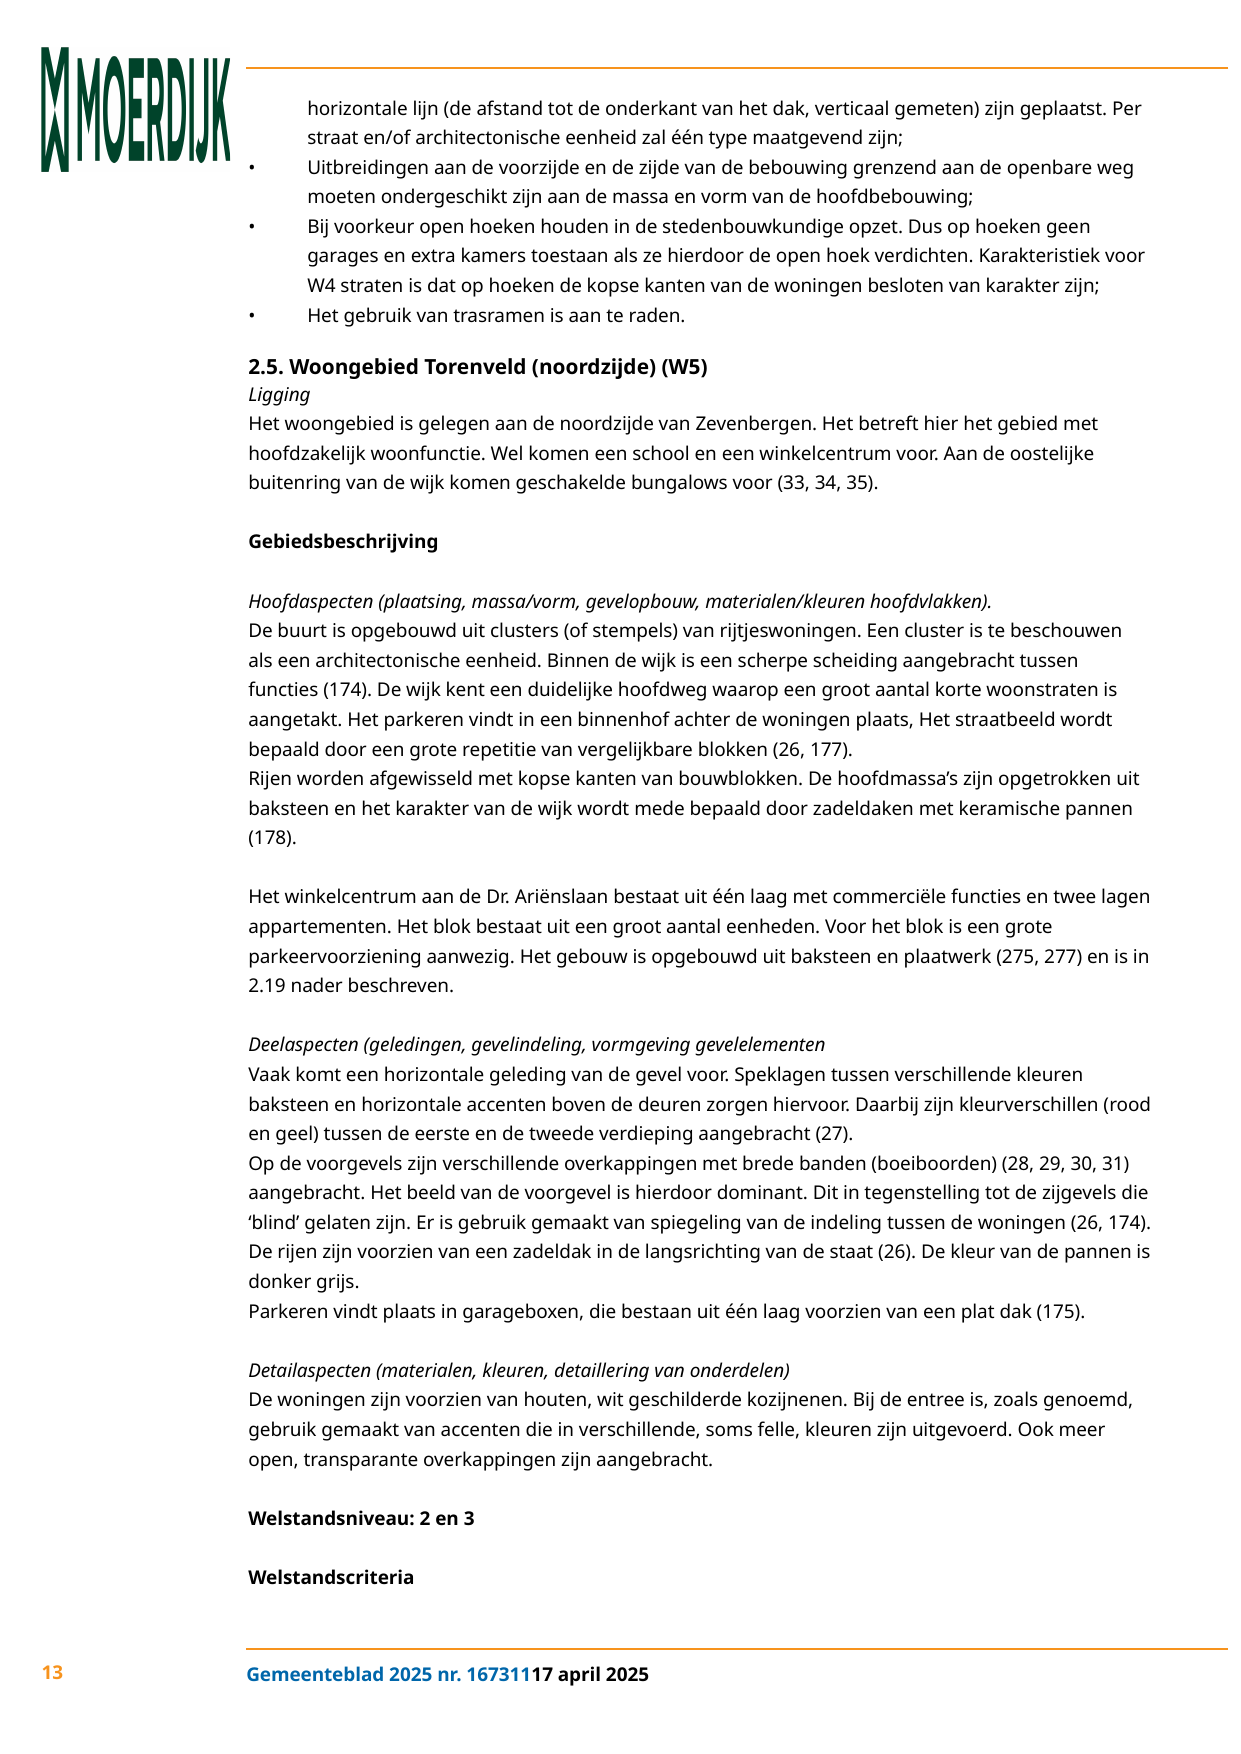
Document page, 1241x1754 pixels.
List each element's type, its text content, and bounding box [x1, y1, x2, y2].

picture [41, 47, 231, 172]
text Hoofdaspecten (plaatsing, massa/vorm, gevelopbouw, materialen/kleuren hoofdvlakken). [248, 588, 1152, 613]
list horizontale lijn (de afstand tot de onderkant van het dak, verticaal gemeten) zijn geplaatst. Per straat en/of architectonische eenheid zal één type maatgevend zijn; [248, 95, 1152, 150]
list Het gebruik van trasramen is aan te raden. [248, 302, 1152, 328]
text Welstandscriteria [248, 1564, 1152, 1590]
text De woningen zijn voorzien van houten, wit geschilderde kozijnenen. Bij de entree is, zoals genoemd, gebruik gemaakt van accenten die in verschillende, soms felle, kleuren zijn uitgevoerd. Ook meer open, transparante overkappingen zijn aangebracht. [248, 1387, 1152, 1471]
text Gebiedsbeschrijving [248, 529, 1152, 554]
text Rijen worden afgewisseld met kopse kanten van bouwblokken. De hoofdmassa’s zijn opgetrokken uit baksteen en het karakter van de wijk wordt mede bepaald door zadeldaken met keramische pannen (178). [248, 765, 1152, 850]
text De buurt is opgebouwd uit clusters (of stempels) van rijtjeswoningen. Een cluster is te beschouwen als een architectonische eenheid. Binnen de wijk is een scherpe scheiding aangebracht tussen functies (174). De wijk kent een duidelijke hoofdweg waarop een groot aantal korte woonstraten is aangetakt. Het parkeren vindt in een binnenhof achter de woningen plaats, Het straatbeeld wordt bepaald door een grote repetitie van vergelijkbare blokken (26, 177). [248, 617, 1152, 761]
list Uitbreidingen aan de voorzijde en de zijde van de bebouwing grenzend aan de openbare weg moeten ondergeschikt zijn aan de massa en vorm van de hoofdbebouwing; [248, 154, 1152, 209]
text Deelaspecten (geledingen, gevelindeling, vormgeving gevelelementen [248, 1032, 1152, 1057]
text Vaak komt een horizontale geleding van de gevel voor. Speklagen tussen verschillende kleuren baksteen en horizontale accenten boven de deuren zorgen hiervoor. Daarbij zijn kleurverschillen (rood en geel) tussen de eerste en de tweede verdieping aangebracht (27). [248, 1061, 1152, 1146]
text Het winkelcentrum aan de Dr. Ariënslaan bestaat uit één laag met commerciële functies en twee lagen appartementen. Het blok bestaat uit een groot aantal eenheden. Voor het blok is een grote parkeervoorziening aanwezig. Het gebouw is opgebouwd uit baksteen en plaatwerk (275, 277) en is in 2.19 nader beschreven. [248, 884, 1152, 998]
text Op de voorgevels zijn verschillende overkappingen met brede banden (boeiboorden) (28, 29, 30, 31) aangebracht. Het beeld van de voorgevel is hierdoor dominant. Dit in tegenstelling tot de zijgevels die ‘blind’ gelaten zijn. Er is gebruik gemaakt van spiegeling van de indeling tussen de woningen (26, 174). De rijen zijn voorzien van een zadeldak in de langsrichting van de staat (26). De kleur van de pannen is donker grijs. [248, 1150, 1152, 1294]
text Welstandsniveau: 2 en 3 [248, 1505, 1152, 1531]
list Bij voorkeur open hoeken houden in de stedenbouwkundige opzet. Dus op hoeken geen garages en extra kamers toestaan als ze hierdoor de open hoek verdichten. Karakteristiek voor W4 straten is dat op hoeken de kopse kanten van de woningen besloten van karakter zijn; [248, 213, 1152, 298]
text Het woongebied is gelegen aan de noordzijde van Zevenbergen. Het betreft hier het gebied met hoofdzakelijk woonfunctie. Wel komen een school en een winkelcentrum voor. Aan de oostelijke buitenring van de wijk komen geschakelde bungalows voor (33, 34, 35). [248, 410, 1152, 495]
text 2.5. Woongebied Torenveld (noordzijde) (W5) [248, 352, 1152, 381]
text Ligging [248, 381, 1152, 406]
text Detailaspecten (materialen, kleuren, detaillering van onderdelen) [248, 1357, 1152, 1383]
text Parkeren vindt plaats in garageboxen, die bestaan uit één laag voorzien van een plat dak (175). [248, 1298, 1152, 1323]
